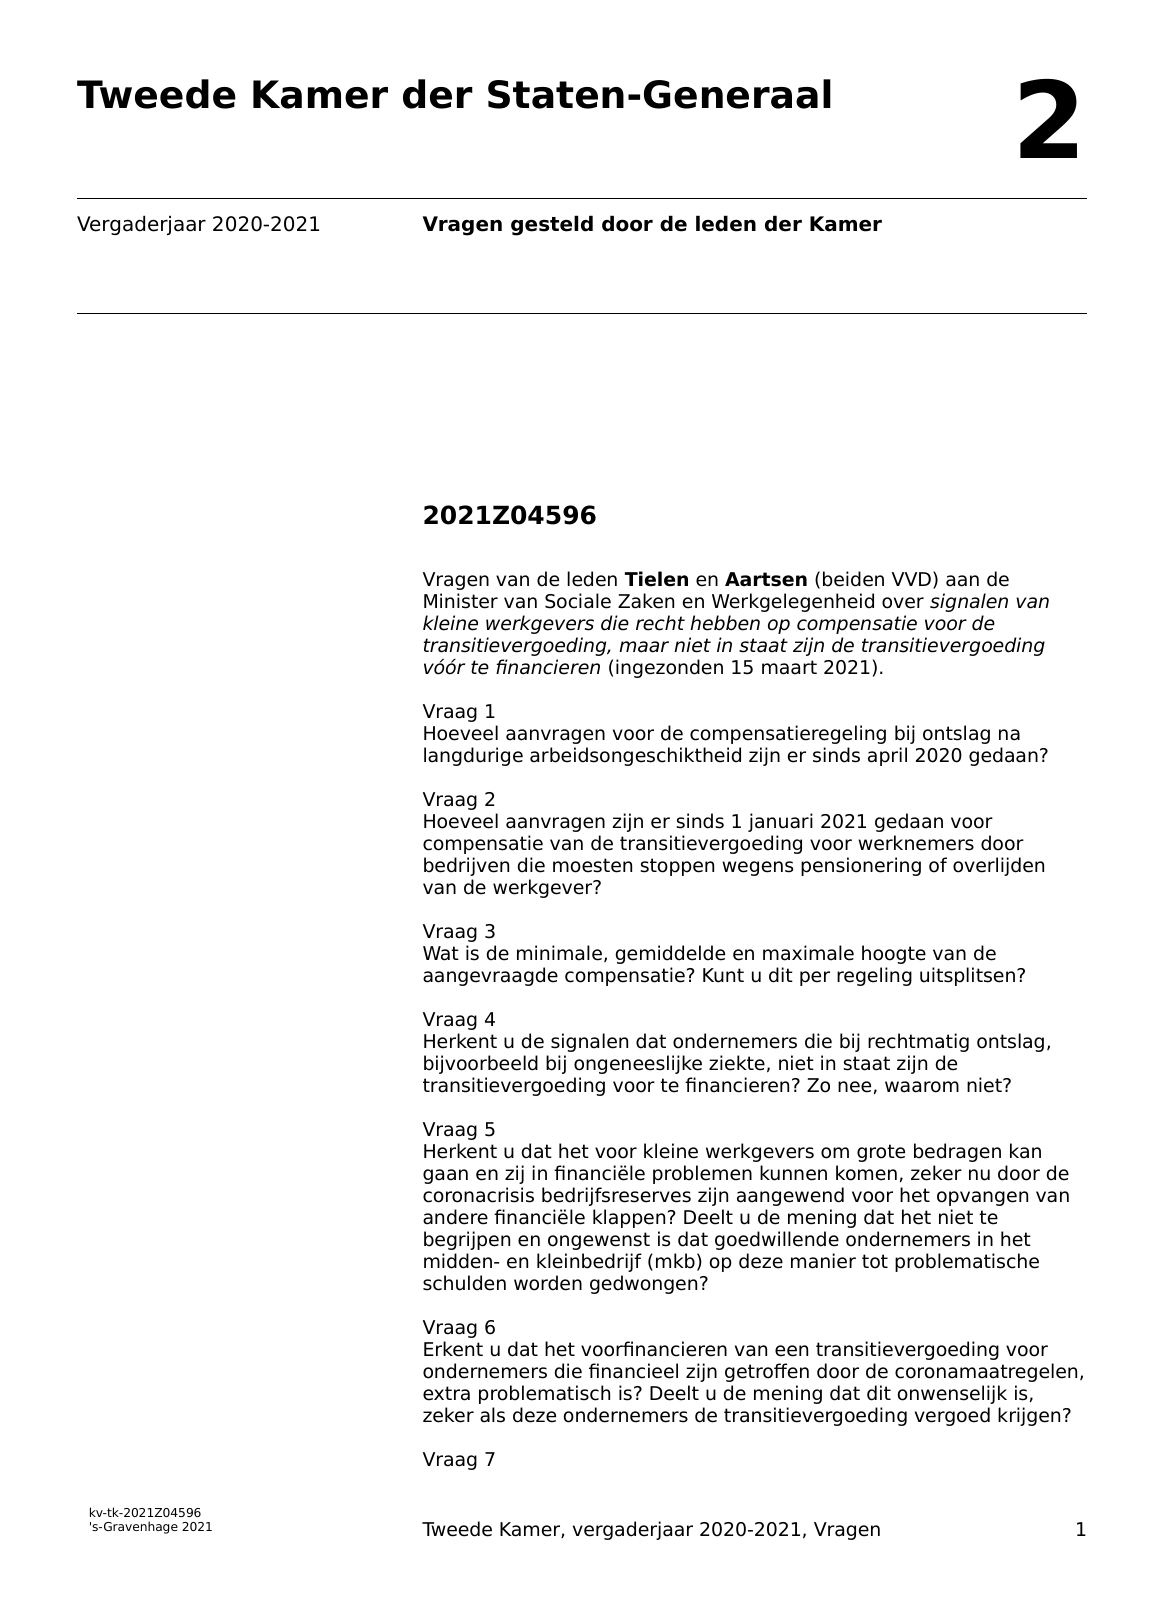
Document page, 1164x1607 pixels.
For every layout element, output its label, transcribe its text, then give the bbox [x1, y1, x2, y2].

text Hoeveel aanvragen zijn er sinds 1 januari 2021 gedaan voor compensatie van de transitievergoeding voor werknemers door bedrijven die moesten stoppen wegens pensionering of overlijden van de werkgever? [422, 811, 1087, 899]
text 2021Z04596 [422, 501, 1087, 531]
text Erkent u dat het voorfinancieren van een transitievergoeding voor ondernemers die financieel zijn getroffen door de coronamaatregelen, extra problematisch is? Deelt u de mening dat dit onwenselijk is, zeker als deze ondernemers de transitievergoeding vergoed krijgen? [422, 1339, 1087, 1427]
text Herkent u de signalen dat ondernemers die bij rechtmatig ontslag, bijvoorbeeld bij ongeneeslijke ziekte, niet in staat zijn de transitievergoeding voor te financieren? Zo nee, waarom niet? [422, 1031, 1087, 1097]
text Vraag 6 [422, 1317, 1087, 1339]
table_header 2 [886, 59, 1087, 198]
text Vraag 3 [422, 921, 1087, 943]
text Vraag 5 [422, 1119, 1087, 1141]
table_cell Vragen gesteld door de leden der Kamer [422, 199, 1087, 313]
text Vragen van de leden Tielen en Aartsen (beiden VVD) aan de Minister van Sociale Zaken en Werkgelegenheid over signalen van kleine werkgevers die recht hebben op compensatie voor de transitievergoeding, maar niet in staat zijn de transitievergoeding vóór te financieren (ingezonden 15 maart 2021). [422, 569, 1087, 679]
text Wat is de minimale, gemiddelde en maximale hoogte van de aangevraagde compensatie? Kunt u dit per regeling uitsplitsen? [422, 943, 1087, 987]
text 's-Gravenhage 2021 [88, 1520, 323, 1534]
table_cell Vergaderjaar 2020-2021 [77, 199, 422, 313]
text Vraag 7 [422, 1449, 1087, 1471]
text Herkent u dat het voor kleine werkgevers om grote bedragen kan gaan en zij in financiële problemen kunnen komen, zeker nu door de coronacrisis bedrijfsreserves zijn aangewend voor het opvangen van andere financiële klappen? Deelt u de mening dat het niet te begrijpen en ongewenst is dat goedwillende ondernemers in het midden- en kleinbedrijf (mkb) op deze manier tot problematische schulden worden gedwongen? [422, 1141, 1087, 1295]
text Vraag 1 [422, 701, 1087, 723]
text kv-tk-2021Z04596 [88, 1506, 323, 1520]
text Vraag 4 [422, 1009, 1087, 1031]
text Vraag 2 [422, 789, 1087, 811]
table_header Tweede Kamer der Staten-Generaal [77, 59, 886, 198]
text Hoeveel aanvragen voor de compensatieregeling bij ontslag na langdurige arbeidsongeschiktheid zijn er sinds april 2020 gedaan? [422, 723, 1087, 767]
